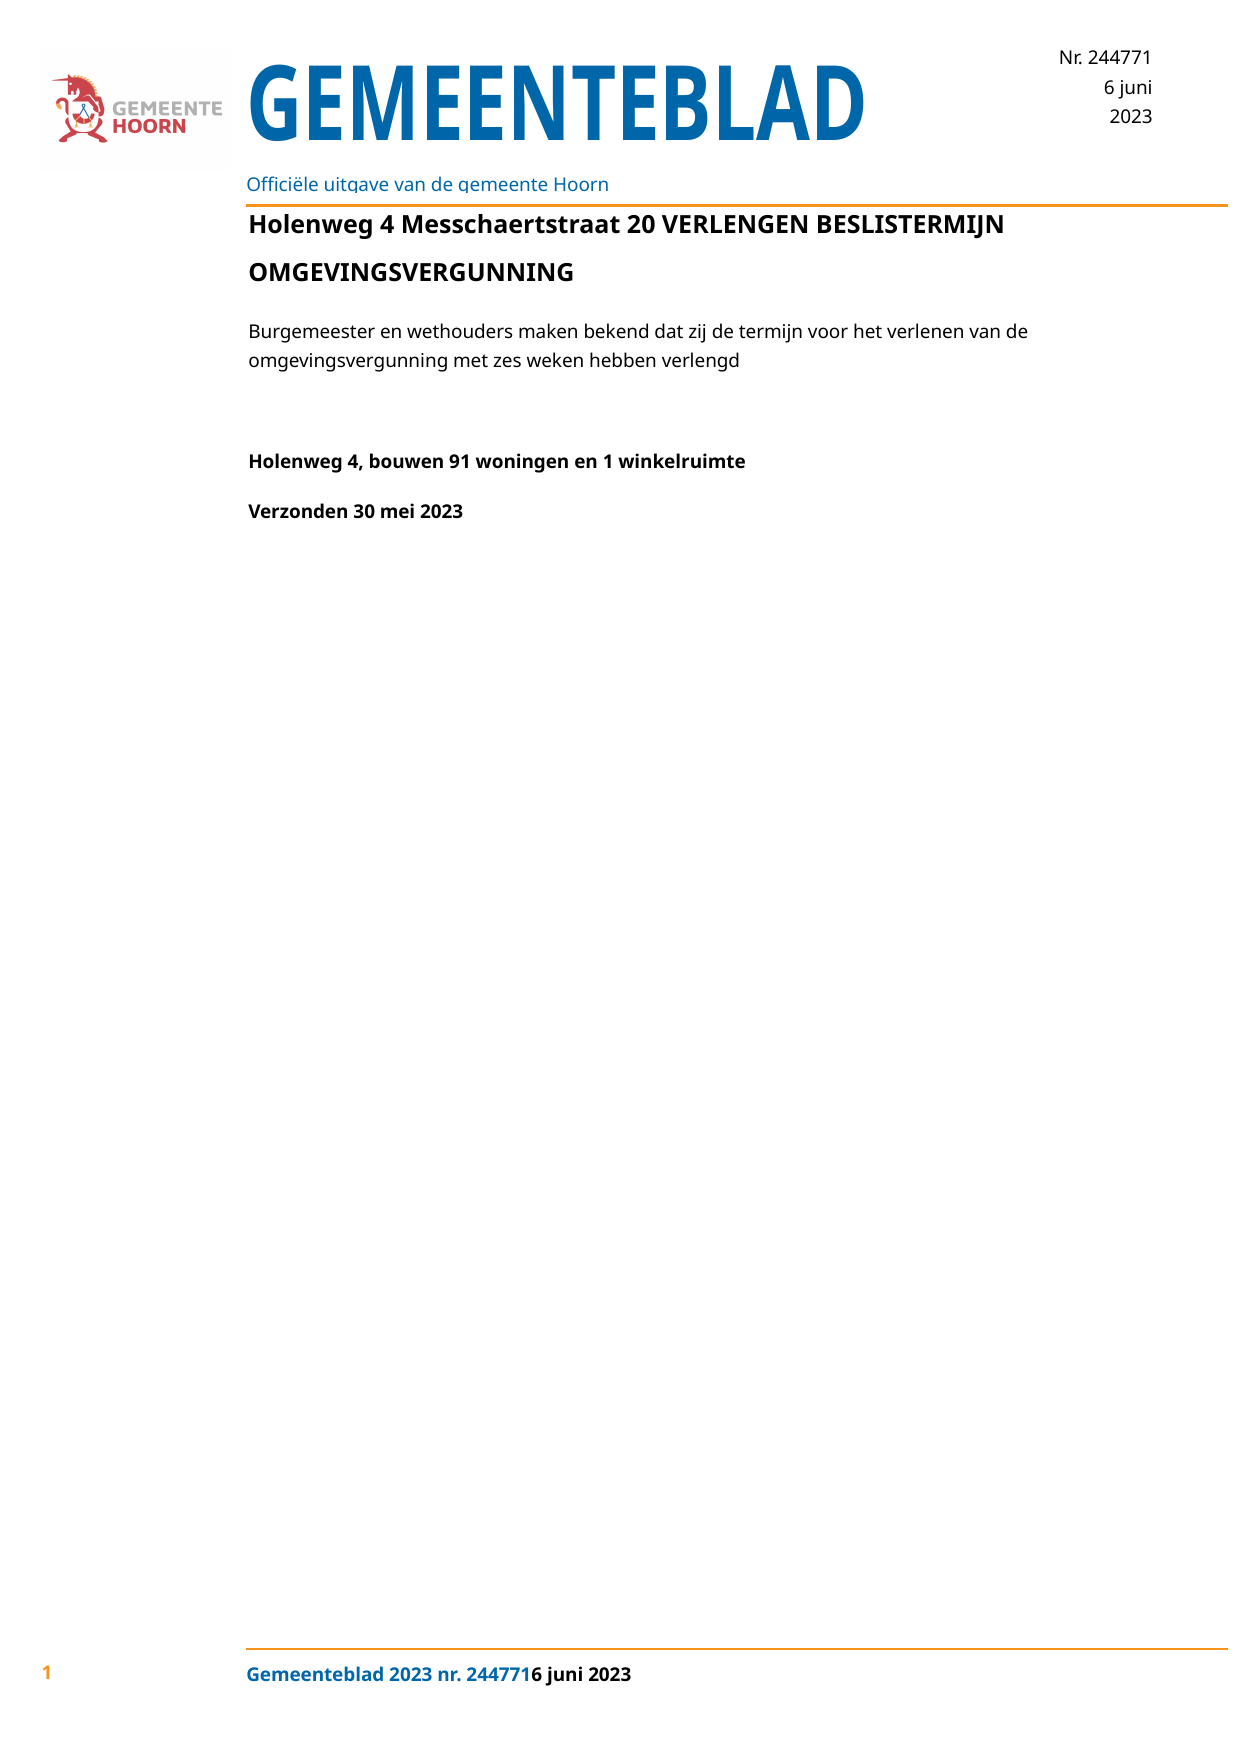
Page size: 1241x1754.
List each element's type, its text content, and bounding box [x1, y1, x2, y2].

picture [41, 47, 231, 172]
text Burgemeester en wethouders maken bekend dat zij de termijn voor het verlenen van de omgevingsvergunning met zes weken hebben verlengd [248, 318, 1152, 373]
text Holenweg 4 Messchaertstraat 20 VERLENGEN BESLISTERMIJN OMGEVINGSVERGUNNING [248, 207, 1152, 288]
text Verzonden 30 mei 2023 [248, 499, 1152, 524]
text Holenweg 4, bouwen 91 woningen en 1 winkelruimte [248, 448, 1152, 474]
